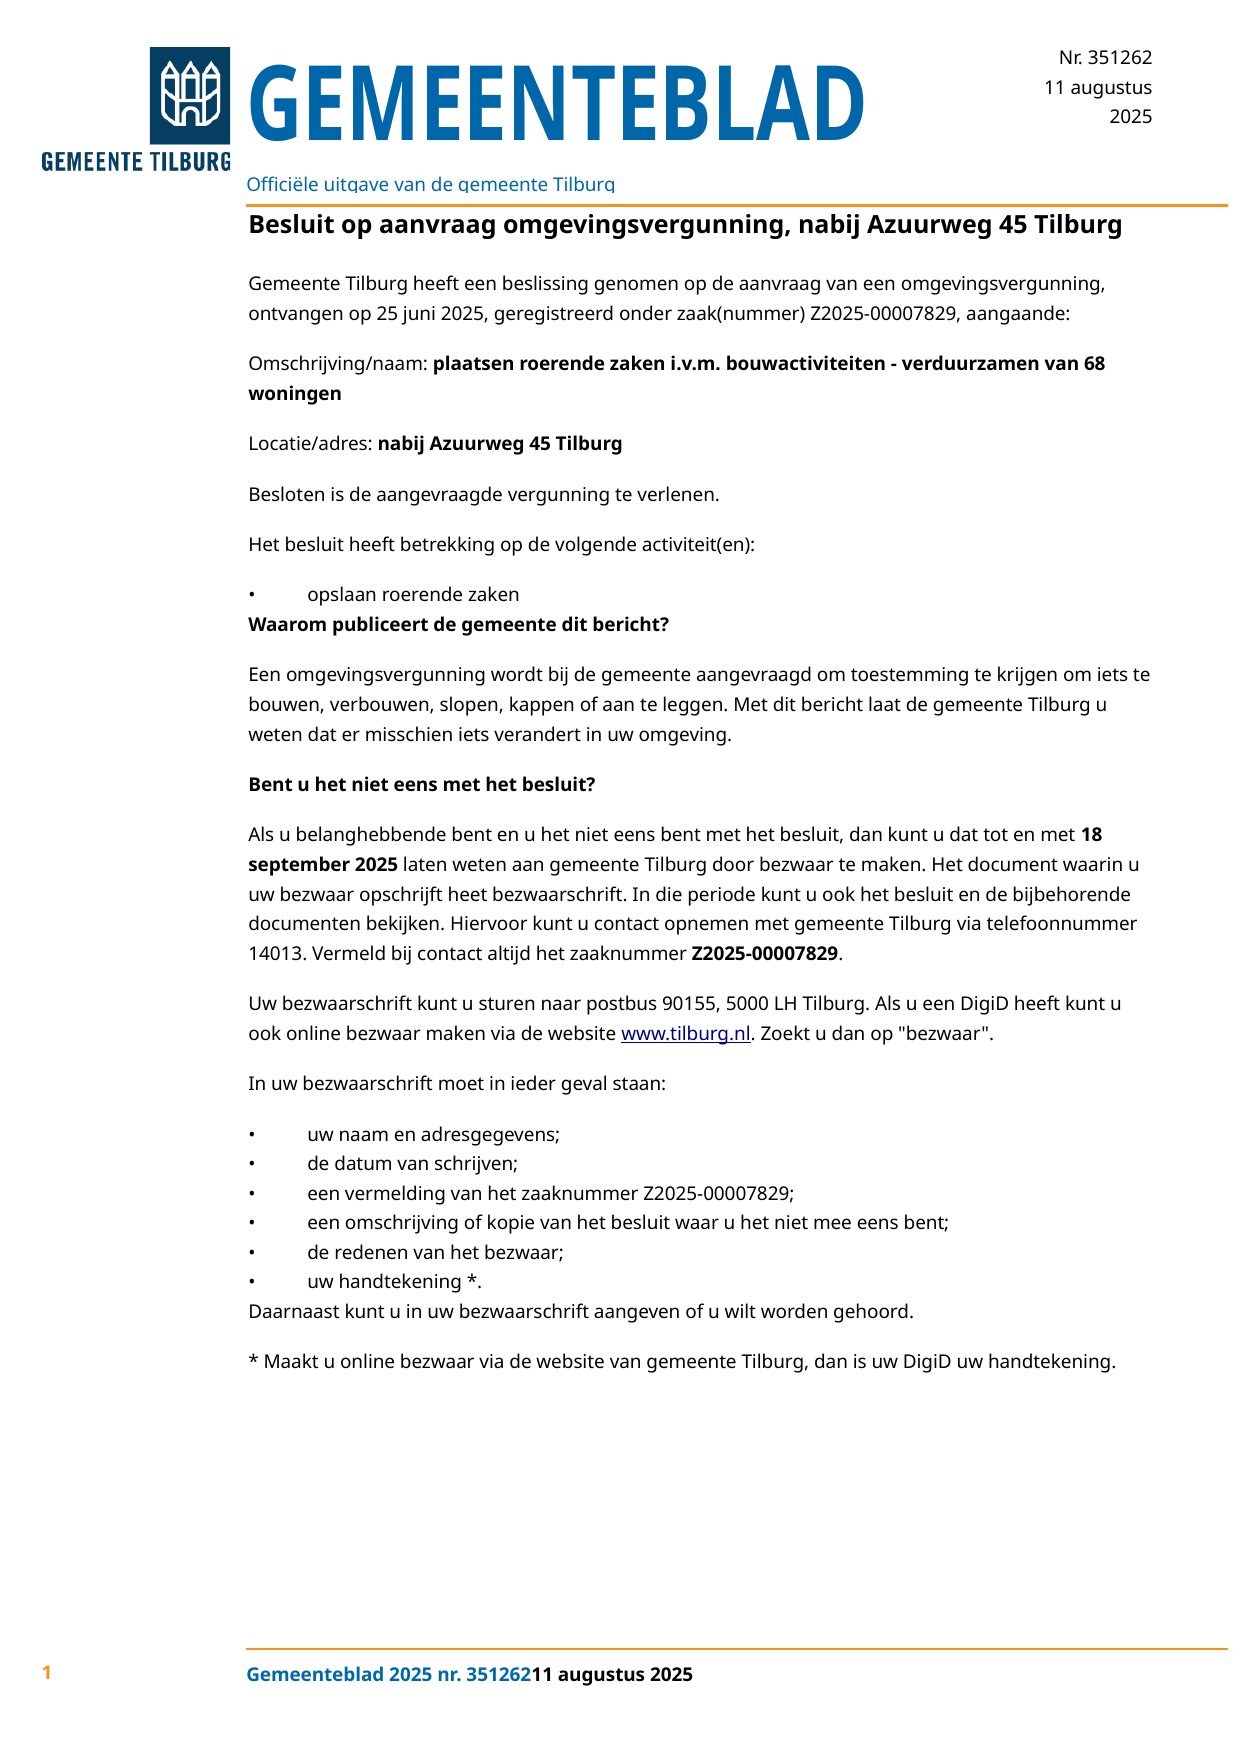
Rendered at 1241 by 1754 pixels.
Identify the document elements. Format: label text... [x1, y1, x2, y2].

picture [41, 47, 231, 172]
text In uw bezwaarschrift moet in ieder geval staan: [248, 1070, 1152, 1096]
text Waarom publiceert de gemeente dit bericht? [248, 611, 1152, 637]
text * Maakt u online bezwaar via de website van gemeente Tilburg, dan is uw DigiD uw handtekening. [248, 1349, 1152, 1374]
list opslaan roerende zaken [248, 582, 1152, 607]
text Het besluit heeft betrekking op de volgende activiteit(en): [248, 531, 1152, 557]
text Daarnaast kunt u in uw bezwaarschrift aangeven of u wilt worden gehoord. [248, 1298, 1152, 1324]
list uw handtekening *. [248, 1269, 1152, 1294]
text Besloten is de aangevraagde vergunning te verlenen. [248, 481, 1152, 506]
text Een omgevingsvergunning wordt bij de gemeente aangevraagd om toestemming te krijgen om iets te bouwen, verbouwen, slopen, kappen of aan te leggen. Met dit bericht laat de gemeente Tilburg u weten dat er misschien iets verandert in uw omgeving. [248, 662, 1152, 746]
text Omschrijving/naam: plaatsen roerende zaken i.v.m. bouwactiviteiten - verduurzamen van 68 woningen [248, 350, 1152, 406]
text Als u belanghebbende bent en u het niet eens bent met het besluit, dan kunt u dat tot en met 18 september 2025 laten weten aan gemeente Tilburg door bezwaar te maken. Het document waarin u uw bezwaar opschrijft heet bezwaarschrift. In die periode kunt u ook het besluit en de bijbehorende documenten bekijken. Hiervoor kunt u contact opnemen met gemeente Tilburg via telefoonnummer 14013. Vermeld bij contact altijd het zaaknummer Z2025-00007829. [248, 822, 1152, 966]
list uw naam en adresgegevens; [248, 1121, 1152, 1146]
text Gemeente Tilburg heeft een beslissing genomen op de aanvraag van een omgevingsvergunning, ontvangen op 25 juni 2025, geregistreerd onder zaak(nummer) Z2025-00007829, aangaande: [248, 270, 1152, 326]
list een vermelding van het zaaknummer Z2025-00007829; [248, 1180, 1152, 1206]
list een omschrijving of kopie van het besluit waar u het niet mee eens bent; [248, 1209, 1152, 1235]
text Uw bezwaarschrift kunt u sturen naar postbus 90155, 5000 LH Tilburg. Als u een DigiD heeft kunt u ook online bezwaar maken via de website www.tilburg.nl. Zoekt u dan op "bezwaar". [248, 990, 1152, 1046]
list de datum van schrijven; [248, 1150, 1152, 1176]
text Locatie/adres: nabij Azuurweg 45 Tilburg [248, 430, 1152, 456]
list de redenen van het bezwaar; [248, 1239, 1152, 1265]
text Bent u het niet eens met het besluit? [248, 771, 1152, 797]
text Besluit op aanvraag omgevingsvergunning, nabij Azuurweg 45 Tilburg [248, 207, 1152, 241]
